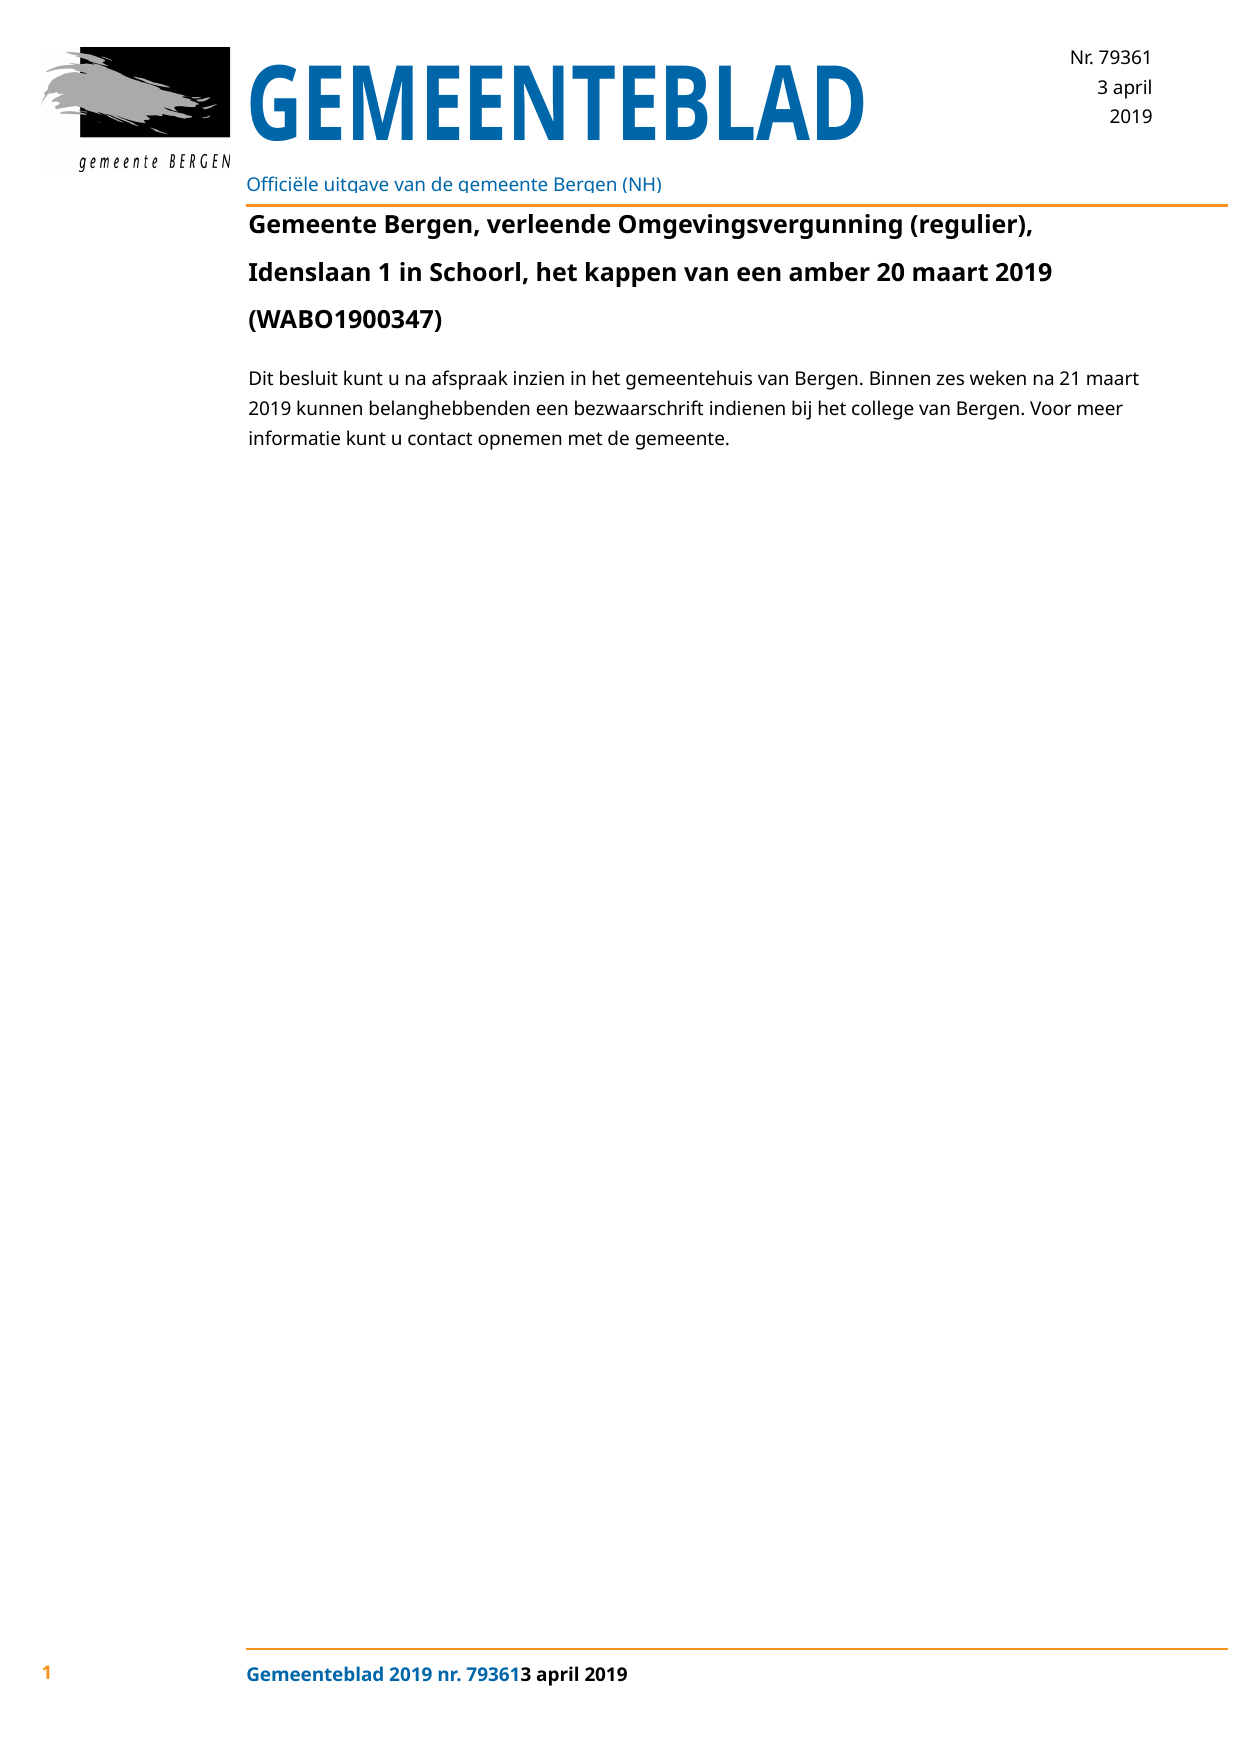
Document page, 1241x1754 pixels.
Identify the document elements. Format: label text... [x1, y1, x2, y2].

text Dit besluit kunt u na afspraak inzien in het gemeentehuis van Bergen. Binnen zes weken na 21 maart 2019 kunnen belanghebbenden een bezwaarschrift indienen bij het college van Bergen. Voor meer informatie kunt u contact opnemen met de gemeente. [248, 366, 1152, 450]
picture [41, 47, 231, 172]
text Gemeente Bergen, verleende Omgevingsvergunning (regulier), Idenslaan 1 in Schoorl, het kappen van een amber 20 maart 2019 (WABO1900347) [248, 207, 1152, 336]
